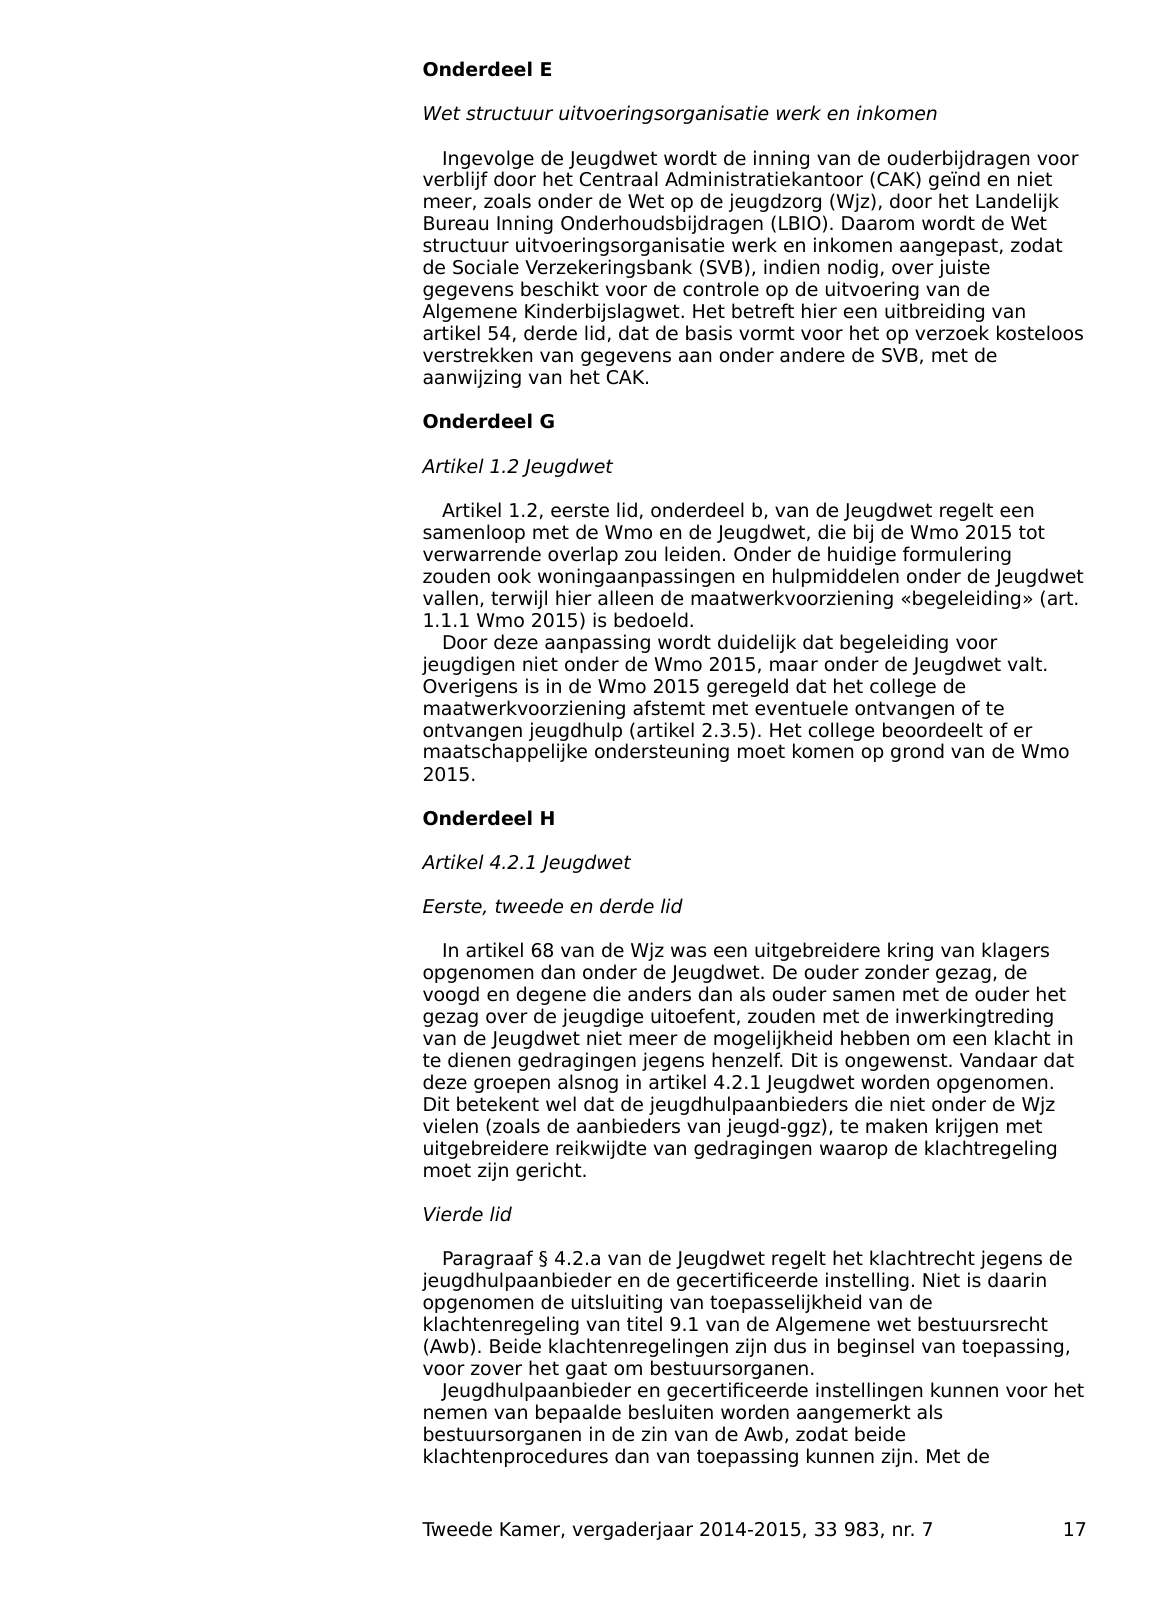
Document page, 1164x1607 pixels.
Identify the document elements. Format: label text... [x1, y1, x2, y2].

text Artikel 1.2, eerste lid, onderdeel b, van de Jeugdwet regelt een samenloop met de Wmo en de Jeugdwet, die bij de Wmo 2015 tot verwarrende overlap zou leiden. Onder de huidige formulering zouden ook woningaanpassingen en hulpmiddelen onder de Jeugdwet vallen, terwijl hier alleen de maatwerkvoorziening «begeleiding» (art. 1.1.1 Wmo 2015) is bedoeld. [422, 500, 1087, 632]
subtitle Onderdeel G [422, 411, 1087, 433]
subtitle Eerste, tweede en derde lid [422, 896, 1087, 918]
text In artikel 68 van de Wjz was een uitgebreidere kring van klagers opgenomen dan onder de Jeugdwet. De ouder zonder gezag, de voogd en degene die anders dan als ouder samen met de ouder het gezag over de jeugdige uitoefent, zouden met de inwerkingtreding van de Jeugdwet niet meer de mogelijkheid hebben om een klacht in te dienen gedragingen jegens henzelf. Dit is ongewenst. Vandaar dat deze groepen alsnog in artikel 4.2.1 Jeugdwet worden opgenomen. Dit betekent wel dat de jeugdhulpaanbieders die niet onder de Wjz vielen (zoals de aanbieders van jeugd-ggz), te maken krijgen met uitgebreidere reikwijdte van gedragingen waarop de klachtregeling moet zijn gericht. [422, 940, 1087, 1182]
text Door deze aanpassing wordt duidelijk dat begeleiding voor jeugdigen niet onder de Wmo 2015, maar onder de Jeugdwet valt. Overigens is in de Wmo 2015 geregeld dat het college de maatwerkvoorziening afstemt met eventuele ontvangen of te ontvangen jeugdhulp (artikel 2.3.5). Het college beoordeelt of er maatschappelijke ondersteuning moet komen op grond van de Wmo 2015. [422, 632, 1087, 785]
subtitle Wet structuur uitvoeringsorganisatie werk en inkomen [422, 103, 1087, 125]
text Ingevolge de Jeugdwet wordt de inning van de ouderbijdragen voor verblijf door het Centraal Administratiekantoor (CAK) geïnd en niet meer, zoals onder de Wet op de jeugdzorg (Wjz), door het Landelijk Bureau Inning Onderhoudsbijdragen (LBIO). Daarom wordt de Wet structuur uitvoeringsorganisatie werk en inkomen aangepast, zodat de Sociale Verzekeringsbank (SVB), indien nodig, over juiste gegevens beschikt voor de controle op de uitvoering van de Algemene Kinderbijslagwet. Het betreft hier een uitbreiding van artikel 54, derde lid, dat de basis vormt voor het op verzoek kosteloos verstrekken van gegevens aan onder andere de SVB, met de aanwijzing van het CAK. [422, 147, 1087, 389]
text Jeugdhulpaanbieder en gecertificeerde instellingen kunnen voor het nemen van bepaalde besluiten worden aangemerkt als bestuursorganen in de zin van de Awb, zodat beide klachtenprocedures dan van toepassing kunnen zijn. Met de [422, 1380, 1087, 1468]
subtitle Vierde lid [422, 1204, 1087, 1226]
subtitle Onderdeel H [422, 808, 1087, 829]
subtitle Onderdeel E [422, 59, 1087, 81]
subtitle Artikel 4.2.1 Jeugdwet [422, 852, 1087, 874]
text Paragraaf § 4.2.a van de Jeugdwet regelt het klachtrecht jegens de jeugdhulpaanbieder en de gecertificeerde instelling. Niet is daarin opgenomen de uitsluiting van toepasselijkheid van de klachtenregeling van titel 9.1 van de Algemene wet bestuursrecht (Awb). Beide klachtenregelingen zijn dus in beginsel van toepassing, voor zover het gaat om bestuursorganen. [422, 1248, 1087, 1380]
subtitle Artikel 1.2 Jeugdwet [422, 456, 1087, 477]
